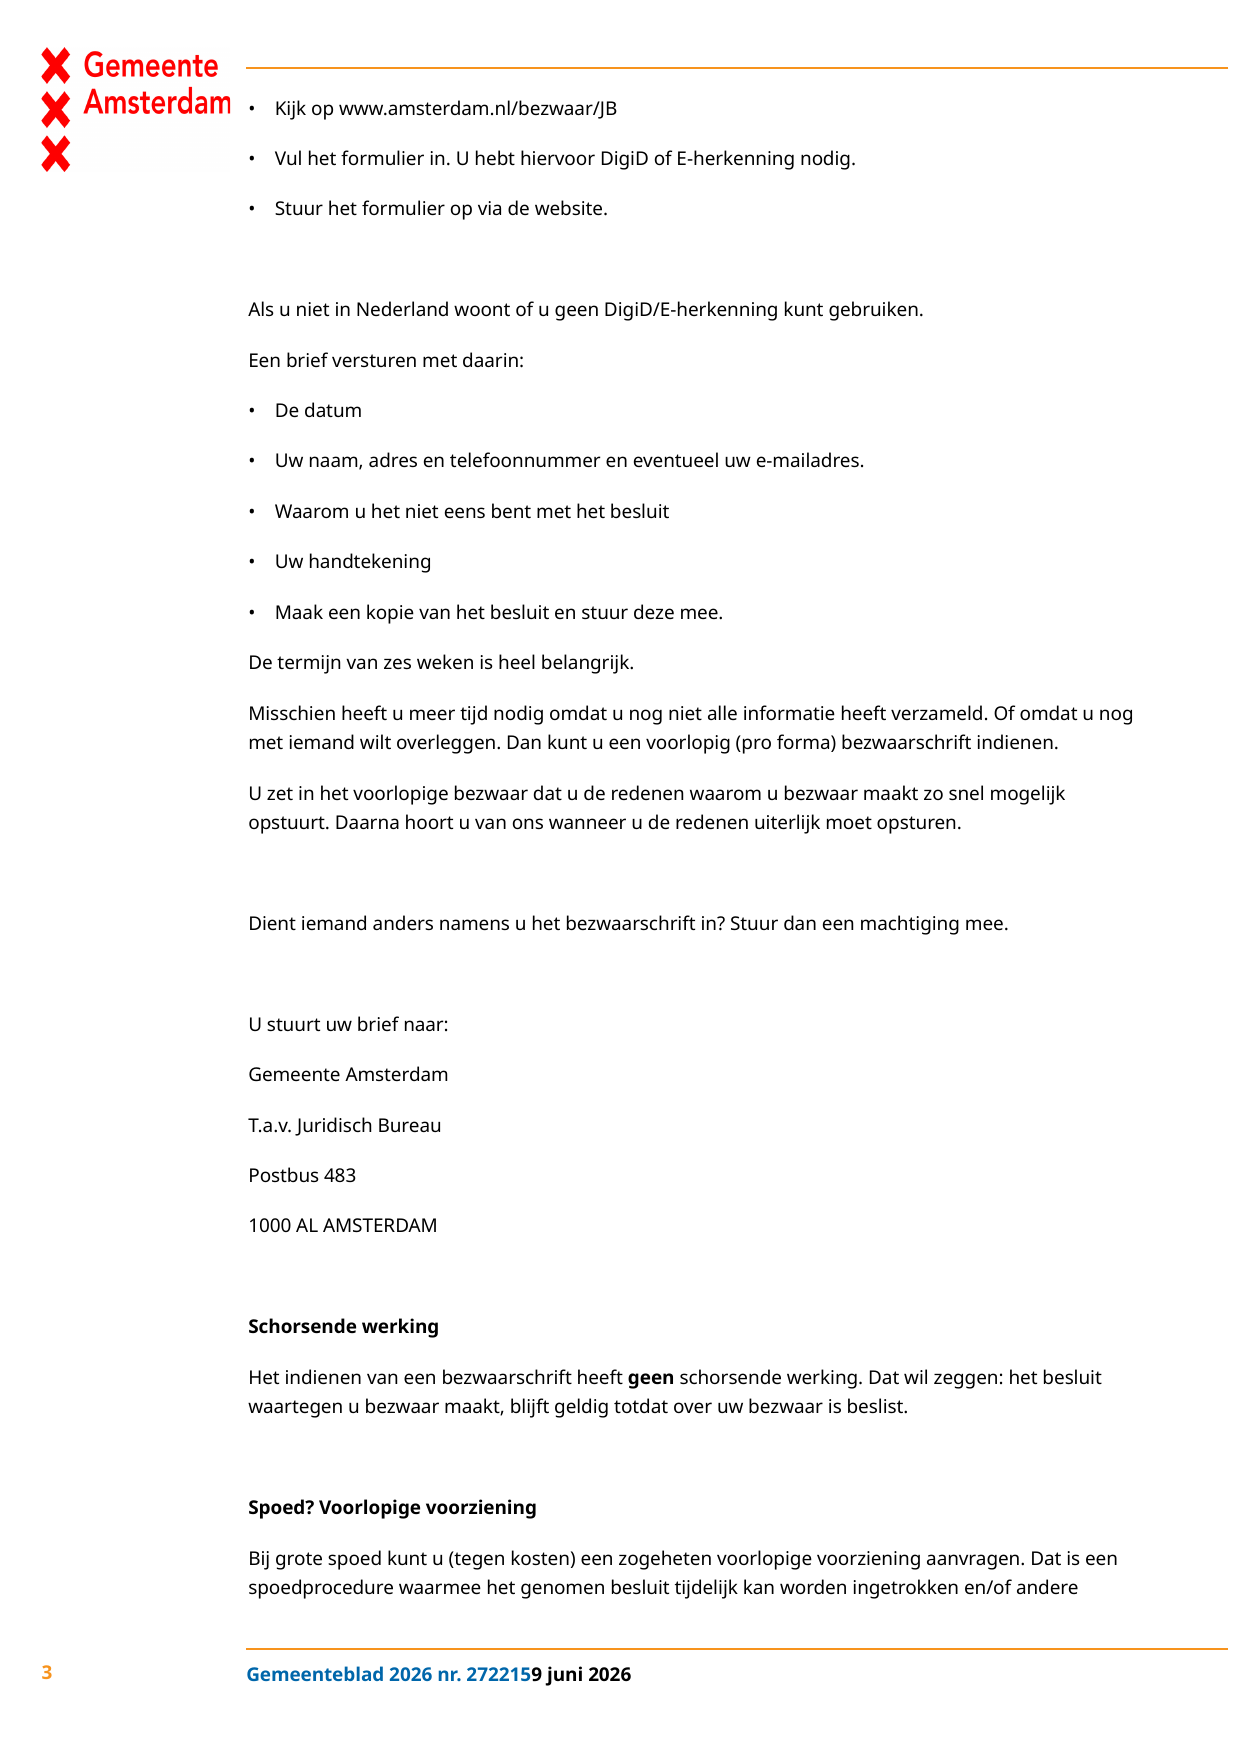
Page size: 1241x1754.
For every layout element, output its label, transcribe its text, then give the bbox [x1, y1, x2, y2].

text Een brief versturen met daarin: [248, 347, 1152, 373]
text De termijn van zes weken is heel belangrijk. [248, 649, 1152, 675]
text Het indienen van een bezwaarschrift heeft geen schorsende werking. Dat wil zeggen: het besluit waartegen u bezwaar maakt, blijft geldig totdat over uw bezwaar is beslist. [248, 1364, 1152, 1419]
text Misschien heeft u meer tijd nodig omdat u nog niet alle informatie heeft verzameld. Of omdat u nog met iemand wilt overleggen. Dan kunt u een voorlopig (pro forma) bezwaarschrift indienen. [248, 700, 1152, 755]
text Schorsende werking [248, 1313, 1152, 1339]
text • Uw naam, adres en telefoonnummer en eventueel uw e-mailadres. [248, 448, 1152, 473]
text U zet in het voorlopige bezwaar dat u de redenen waarom u bezwaar maakt zo snel mogelijk opstuurt. Daarna hoort u van ons wanneer u de redenen uiterlijk moet opsturen. [248, 780, 1152, 835]
text • Maak een kopie van het besluit en stuur deze mee. [248, 599, 1152, 625]
text • Kijk op www.amsterdam.nl/bezwaar/JB [248, 95, 1152, 121]
picture [41, 47, 231, 172]
text U stuurt uw brief naar: [248, 1011, 1152, 1037]
text Als u niet in Nederland woont of u geen DigiD/E-herkenning kunt gebruiken. [248, 296, 1152, 322]
text • De datum [248, 397, 1152, 423]
text • Uw handtekening [248, 548, 1152, 574]
text • Vul het formulier in. U hebt hiervoor DigiD of E-herkenning nodig. [248, 145, 1152, 171]
text 1000 AL AMSTERDAM [248, 1213, 1152, 1238]
text T.a.v. Juridisch Bureau [248, 1112, 1152, 1138]
text Dient iemand anders namens u het bezwaarschrift in? Stuur dan een machtiging mee. [248, 910, 1152, 936]
text Postbus 483 [248, 1162, 1152, 1188]
text Bij grote spoed kunt u (tegen kosten) een zogeheten voorlopige voorziening aanvragen. Dat is een spoedprocedure waarmee het genomen besluit tijdelijk kan worden ingetrokken en/of andere [248, 1545, 1152, 1600]
text Spoed? Voorlopige voorziening [248, 1494, 1152, 1520]
text • Waarom u het niet eens bent met het besluit [248, 498, 1152, 524]
text Gemeente Amsterdam [248, 1061, 1152, 1087]
text • Stuur het formulier op via de website. [248, 196, 1152, 221]
